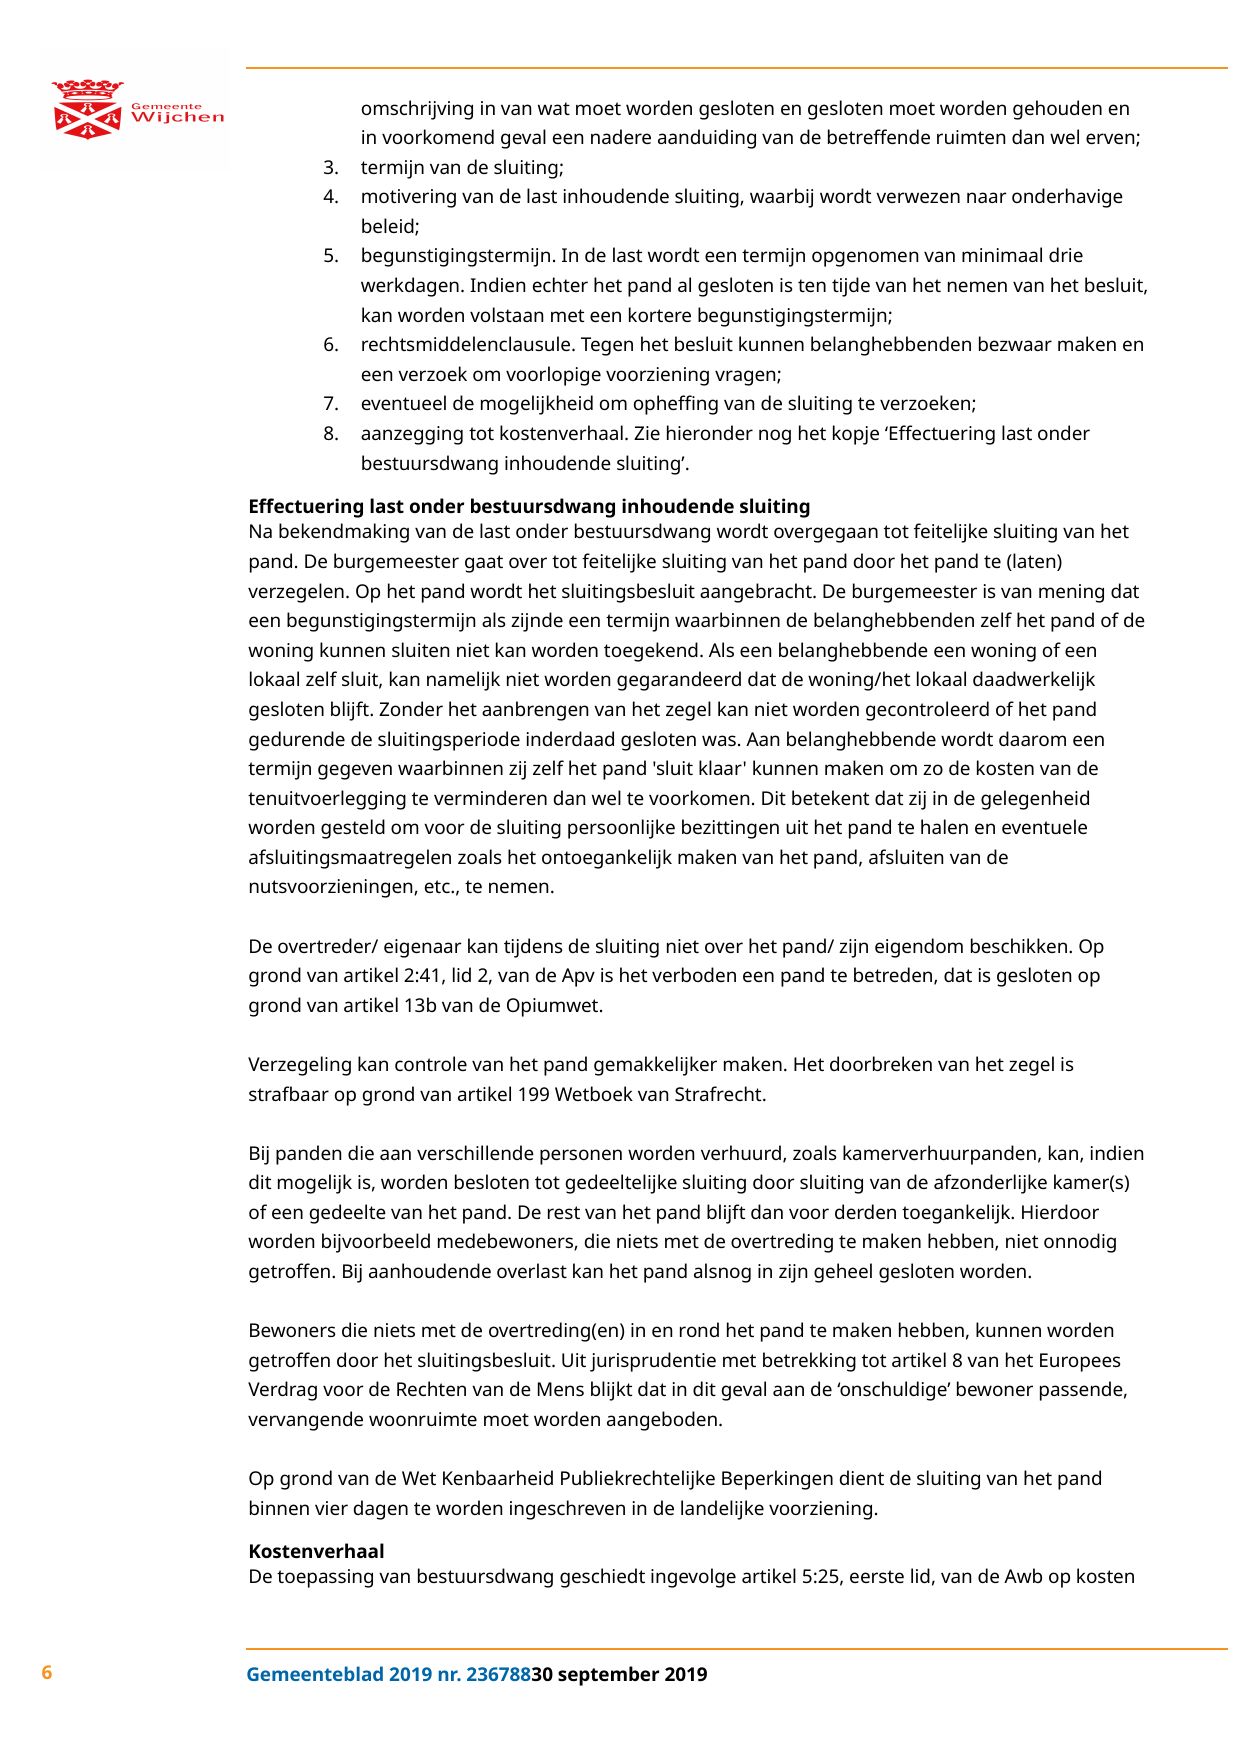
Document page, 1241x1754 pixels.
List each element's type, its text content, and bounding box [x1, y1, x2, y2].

list begunstigingstermijn. In de last wordt een termijn opgenomen van minimaal drie werkdagen. Indien echter het pand al gesloten is ten tijde van het nemen van het besluit, kan worden volstaan met een kortere begunstigingstermijn; [323, 243, 1152, 328]
text Kostenverhaal [248, 1538, 1152, 1564]
text De toepassing van bestuursdwang geschiedt ingevolge artikel 5:25, eerste lid, van de Awb op kosten [248, 1564, 1152, 1589]
text De overtreder/ eigenaar kan tijdens de sluiting niet over het pand/ zijn eigendom beschikken. Op grond van artikel 2:41, lid 2, van de Apv is het verboden een pand te betreden, dat is gesloten op grond van artikel 13b van de Opiumwet. [248, 933, 1152, 1018]
picture [41, 47, 231, 172]
text Verzegeling kan controle van het pand gemakkelijker maken. Het doorbreken van het zegel is strafbaar op grond van artikel 199 Wetboek van Strafrecht. [248, 1051, 1152, 1106]
text Op grond van de Wet Kenbaarheid Publiekrechtelijke Beperkingen dient de sluiting van het pand binnen vier dagen te worden ingeschreven in de landelijke voorziening. [248, 1465, 1152, 1521]
list omschrijving in van wat moet worden gesloten en gesloten moet worden gehouden en in voorkomend geval een nadere aanduiding van de betreffende ruimten dan wel erven; [323, 95, 1152, 150]
text Bij panden die aan verschillende personen worden verhuurd, zoals kamerverhuurpanden, kan, indien dit mogelijk is, worden besloten tot gedeeltelijke sluiting door sluiting van de afzonderlijke kamer(s) of een gedeelte van het pand. De rest van het pand blijft dan voor derden toegankelijk. Hierdoor worden bijvoorbeeld medebewoners, die niets met de overtreding te maken hebben, niet onnodig getroffen. Bij aanhoudende overlast kan het pand alsnog in zijn geheel gesloten worden. [248, 1140, 1152, 1284]
list eventueel de mogelijkheid om opheffing van de sluiting te verzoeken; [323, 391, 1152, 416]
list termijn van de sluiting; [323, 154, 1152, 180]
list rechtsmiddelenclausule. Tegen het besluit kunnen belanghebbenden bezwaar maken en een verzoek om voorlopige voorziening vragen; [323, 331, 1152, 387]
list motivering van de last inhoudende sluiting, waarbij wordt verwezen naar onderhavige beleid; [323, 183, 1152, 239]
text Effectuering last onder bestuursdwang inhoudende sluiting [248, 493, 1152, 519]
list aanzegging tot kostenverhaal. Zie hieronder nog het kopje ‘Effectuering last onder bestuursdwang inhoudende sluiting’. [323, 420, 1152, 476]
text Bewoners die niets met de overtreding(en) in en rond het pand te maken hebben, kunnen worden getroffen door het sluitingsbesluit. Uit jurisprudentie met betrekking tot artikel 8 van het Europees Verdrag voor de Rechten van de Mens blijkt dat in dit geval aan de ‘onschuldige’ bewoner passende, vervangende woonruimte moet worden aangeboden. [248, 1317, 1152, 1432]
text Na bekendmaking van de last onder bestuursdwang wordt overgegaan tot feitelijke sluiting van het pand. De burgemeester gaat over tot feitelijke sluiting van het pand door het pand te (laten) verzegelen. Op het pand wordt het sluitingsbesluit aangebracht. De burgemeester is van mening dat een begunstigingstermijn als zijnde een termijn waarbinnen de belanghebbenden zelf het pand of de woning kunnen sluiten niet kan worden toegekend. Als een belanghebbende een woning of een lokaal zelf sluit, kan namelijk niet worden gegarandeerd dat de woning/het lokaal daadwerkelijk gesloten blijft. Zonder het aanbrengen van het zegel kan niet worden gecontroleerd of het pand gedurende de sluitingsperiode inderdaad gesloten was. Aan belanghebbende wordt daarom een termijn gegeven waarbinnen zij zelf het pand 'sluit klaar' kunnen maken om zo de kosten van de tenuitvoerlegging te verminderen dan wel te voorkomen. Dit betekent dat zij in de gelegenheid worden gesteld om voor de sluiting persoonlijke bezittingen uit het pand te halen en eventuele afsluitingsmaatregelen zoals het ontoegankelijk maken van het pand, afsluiten van de nutsvoorzieningen, etc., te nemen. [248, 519, 1152, 899]
